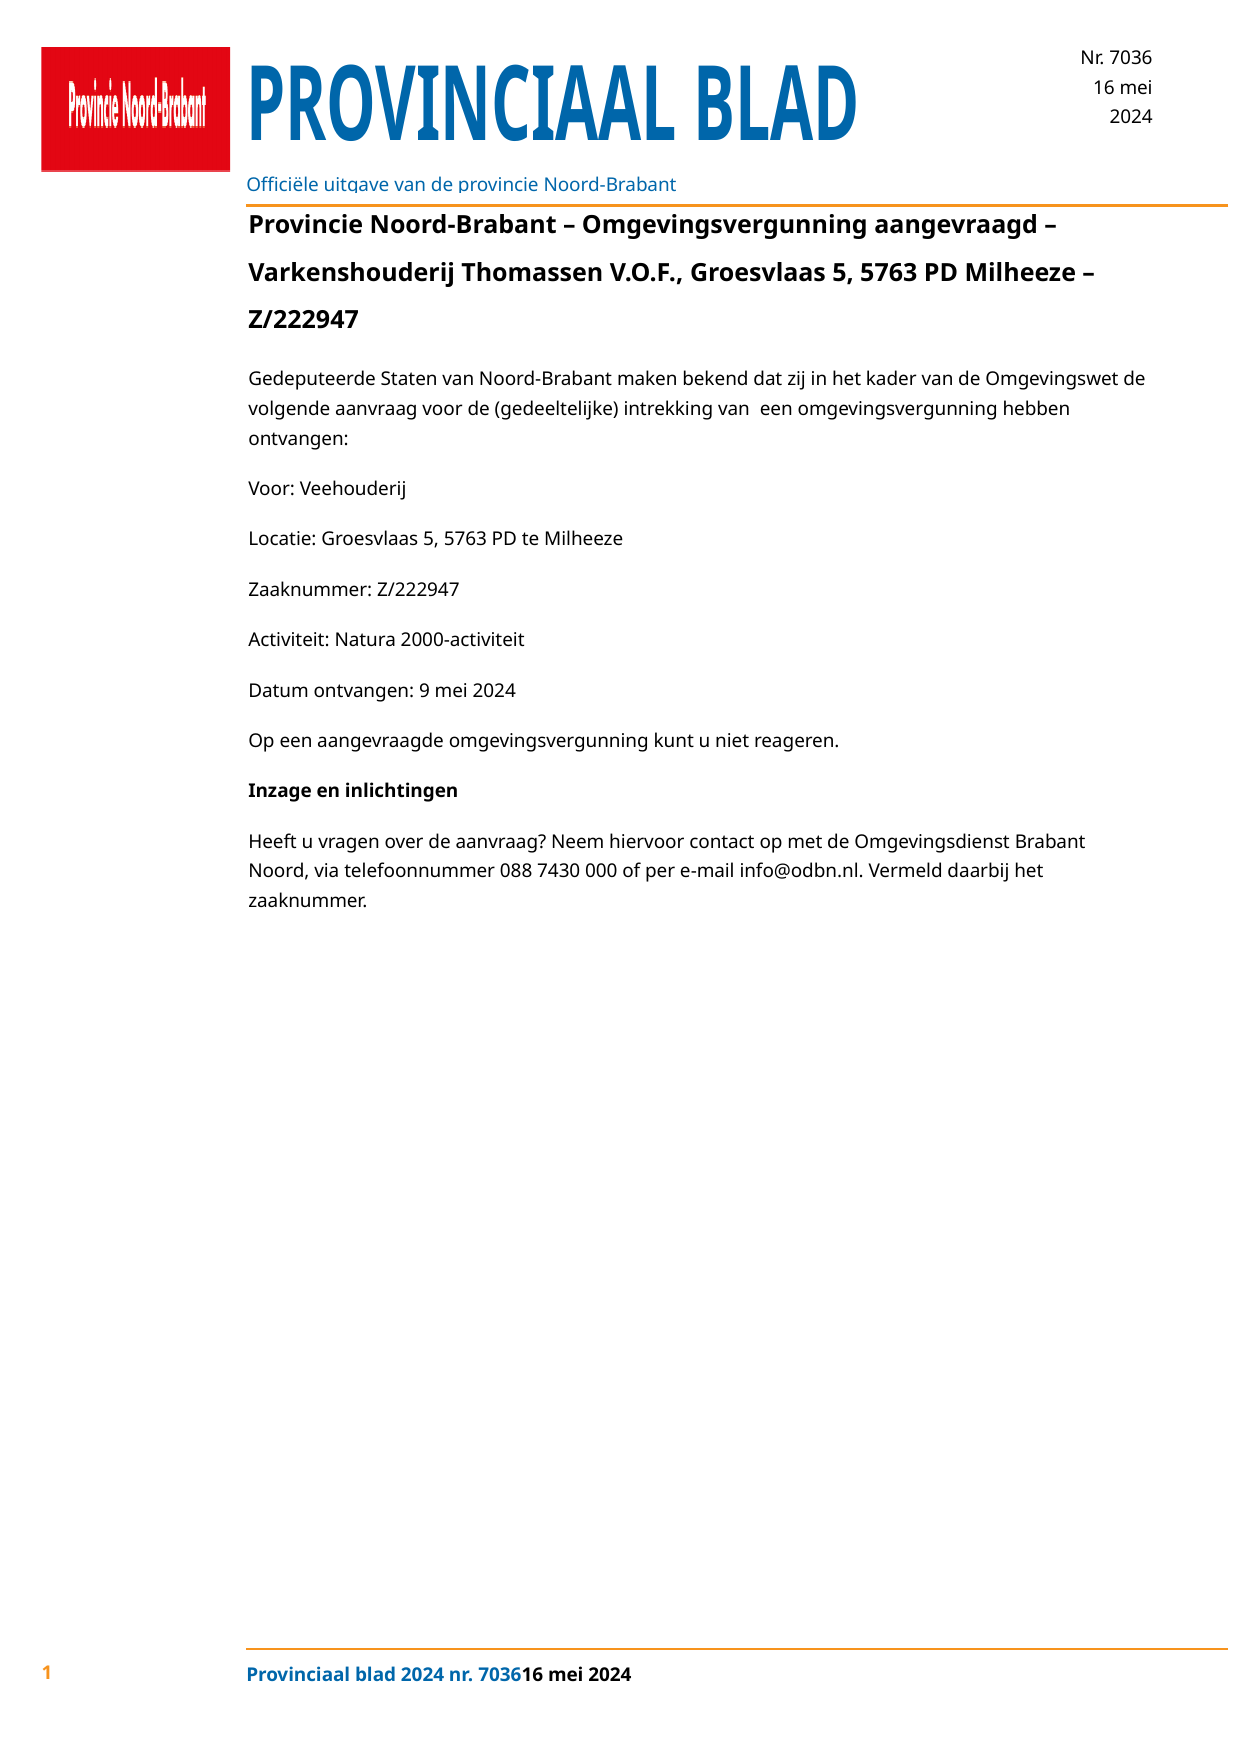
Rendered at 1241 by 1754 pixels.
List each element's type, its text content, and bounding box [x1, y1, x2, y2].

picture [41, 47, 231, 172]
text Provincie Noord-Brabant – Omgevingsvergunning aangevraagd – Varkenshouderij Thomassen V.O.F., Groesvlaas 5, 5763 PD Milheeze – Z/222947 [248, 207, 1152, 336]
text Locatie: Groesvlaas 5, 5763 PD te Milheeze [248, 526, 1152, 551]
text Heeft u vragen over de aanvraag? Neem hiervoor contact op met de Omgevingsdienst Brabant Noord, via telefoonnummer 088 7430 000 of per e-mail info@odbn.nl. Vermeld daarbij het zaaknummer. [248, 828, 1152, 913]
text Zaaknummer: Z/222947 [248, 576, 1152, 602]
text Gedeputeerde Staten van Noord-Brabant maken bekend dat zij in het kader van de Omgevingswet de volgende aanvraag voor de (gedeeltelijke) intrekking van een omgevingsvergunning hebben ontvangen: [248, 366, 1152, 450]
text Inzage en inlichtingen [248, 778, 1152, 803]
text Voor: Veehouderij [248, 475, 1152, 501]
text Op een aangevraagde omgevingsvergunning kunt u niet reageren. [248, 727, 1152, 753]
text Datum ontvangen: 9 mei 2024 [248, 677, 1152, 702]
text Activiteit: Natura 2000-activiteit [248, 626, 1152, 652]
